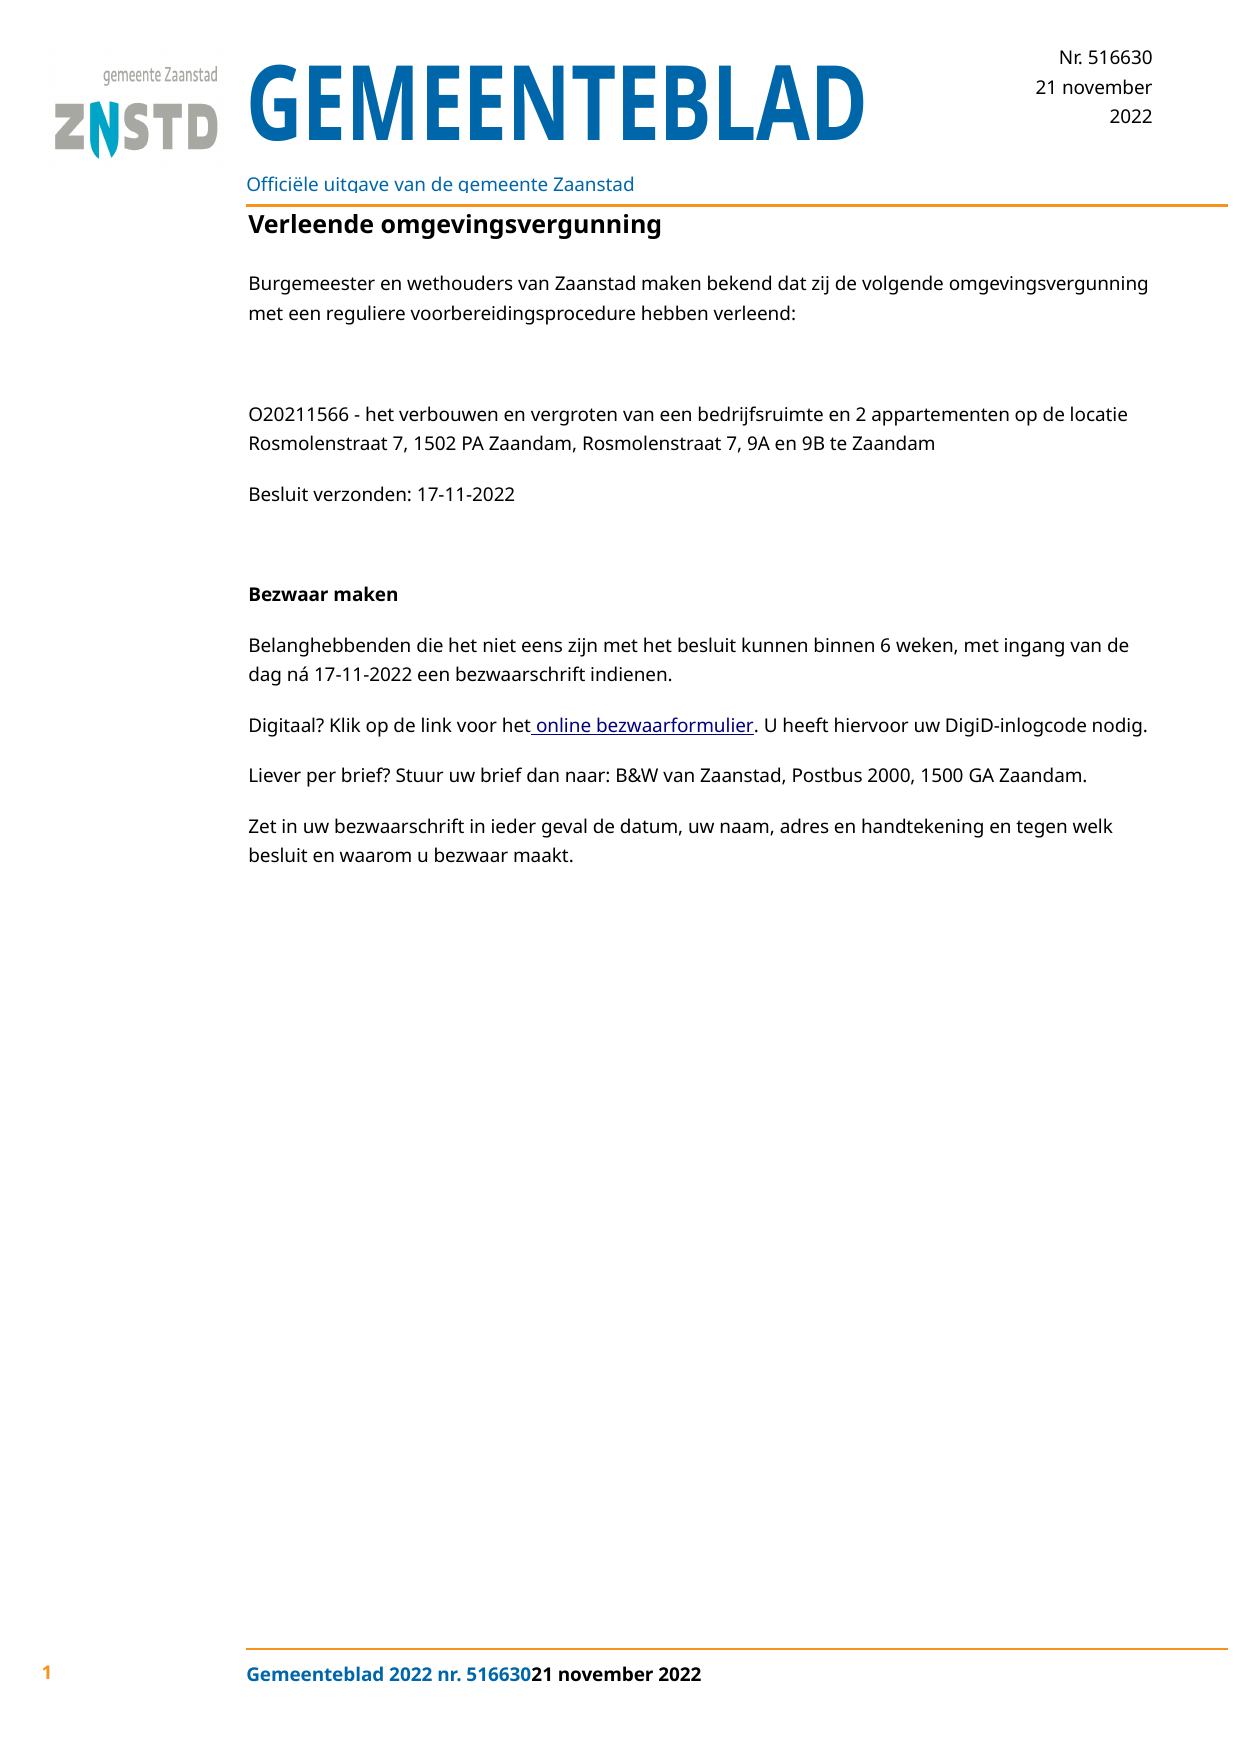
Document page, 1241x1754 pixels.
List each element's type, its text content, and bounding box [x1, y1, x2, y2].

text Zet in uw bezwaarschrift in ieder geval de datum, uw naam, adres en handtekening en tegen welk besluit en waarom u bezwaar maakt. [248, 813, 1152, 868]
text Liever per brief? Stuur uw brief dan naar: B&W van Zaanstad, Postbus 2000, 1500 GA Zaandam. [248, 762, 1152, 788]
text Verleende omgevingsvergunning [248, 207, 1152, 241]
text Besluit verzonden: 17-11-2022 [248, 481, 1152, 506]
text O20211566 - het verbouwen en vergroten van een bedrijfsruimte en 2 appartementen op de locatie Rosmolenstraat 7, 1502 PA Zaandam, Rosmolenstraat 7, 9A en 9B te Zaandam [248, 401, 1152, 456]
text Bezwaar maken [248, 582, 1152, 607]
picture [41, 47, 231, 172]
text Belanghebbenden die het niet eens zijn met het besluit kunnen binnen 6 weken, met ingang van de dag ná 17-11-2022 een bezwaarschrift indienen. [248, 632, 1152, 687]
text Digitaal? Klik op de link voor het online bezwaarformulier. U heeft hiervoor uw DigiD-inlogcode nodig. [248, 712, 1152, 738]
text Burgemeester en wethouders van Zaanstad maken bekend dat zij de volgende omgevingsvergunning met een reguliere voorbereidingsprocedure hebben verleend: [248, 270, 1152, 326]
